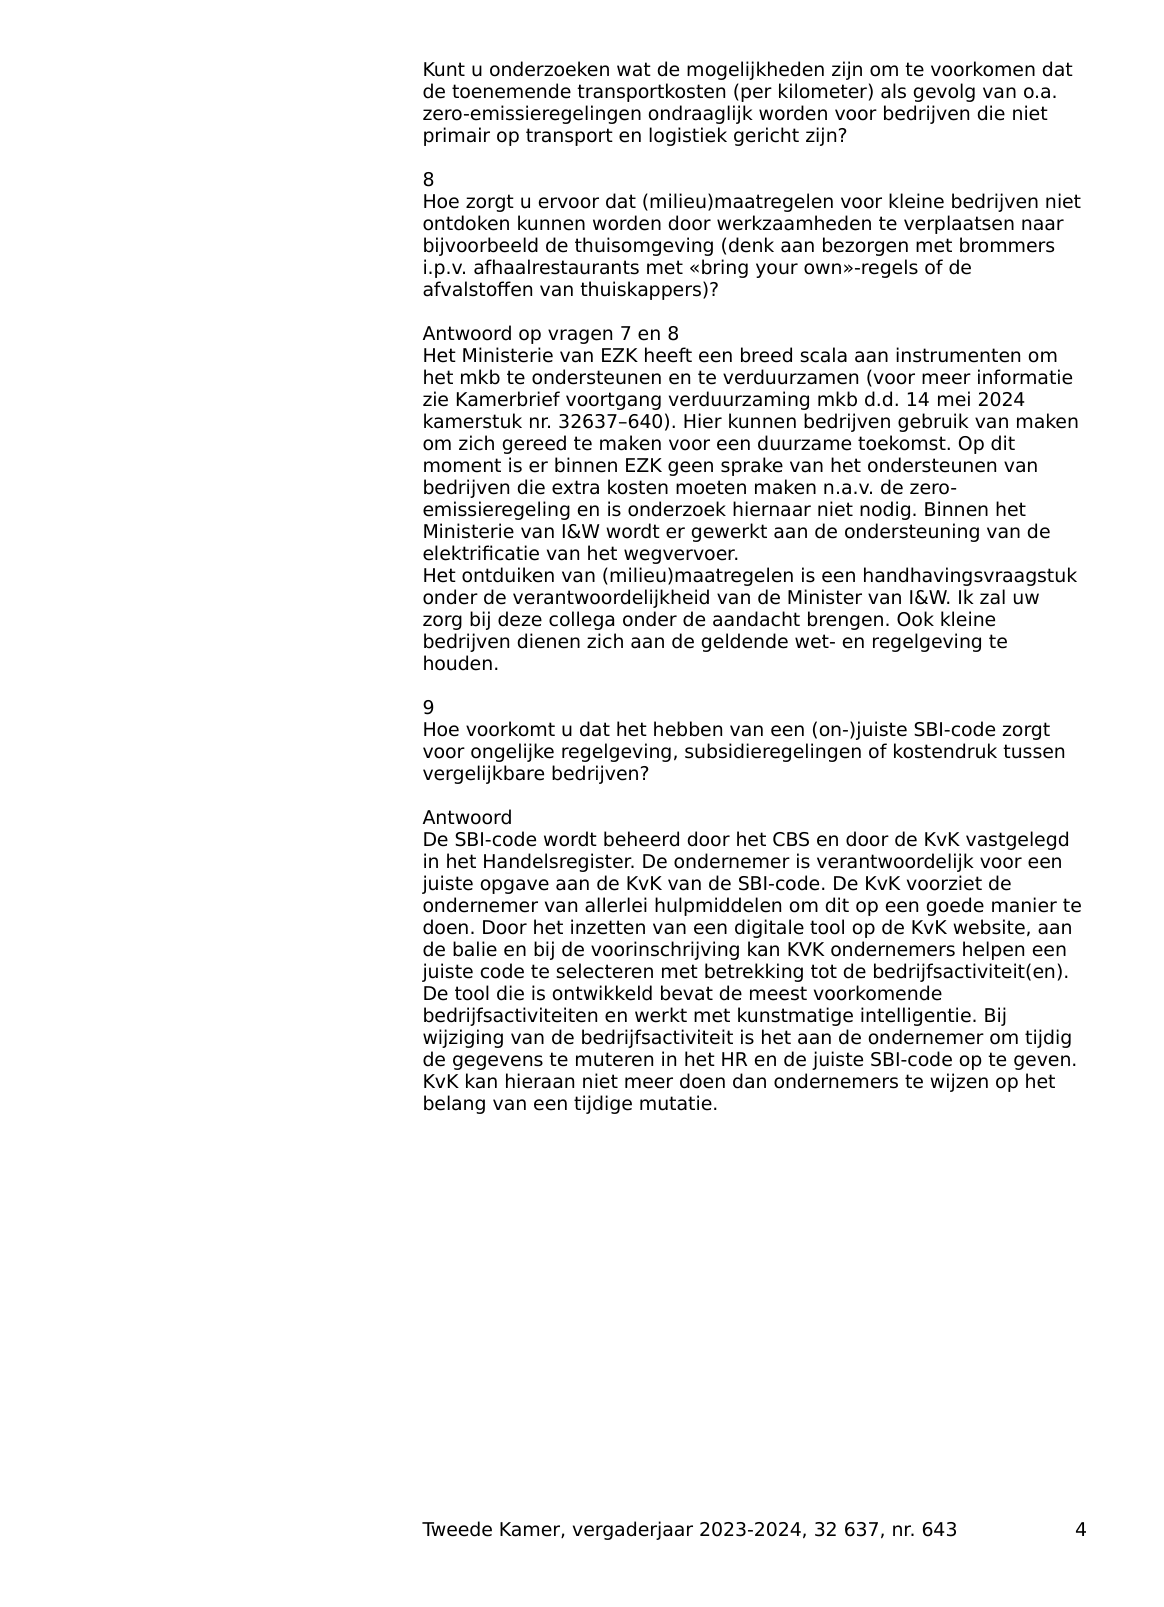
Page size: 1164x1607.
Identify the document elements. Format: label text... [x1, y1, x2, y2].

text Kunt u onderzoeken wat de mogelijkheden zijn om te voorkomen dat de toenemende transportkosten (per kilometer) als gevolg van o.a. zero-emissieregelingen ondraaglijk worden voor bedrijven die niet primair op transport en logistiek gericht zijn? [422, 59, 1087, 147]
text De SBI-code wordt beheerd door het CBS en door de KvK vastgelegd in het Handelsregister. De ondernemer is verantwoordelijk voor een juiste opgave aan de KvK van de SBI-code. De KvK voorziet de ondernemer van allerlei hulpmiddelen om dit op een goede manier te doen. Door het inzetten van een digitale tool op de KvK website, aan de balie en bij de voorinschrijving kan KVK ondernemers helpen een juiste code te selecteren met betrekking tot de bedrijfsactiviteit(en). De tool die is ontwikkeld bevat de meest voorkomende bedrijfsactiviteiten en werkt met kunstmatige intelligentie. Bij wijziging van de bedrijfsactiviteit is het aan de ondernemer om tijdig de gegevens te muteren in het HR en de juiste SBI-code op te geven. KvK kan hieraan niet meer doen dan ondernemers te wijzen op het belang van een tijdige mutatie. [422, 829, 1087, 1115]
text Hoe zorgt u ervoor dat (milieu)maatregelen voor kleine bedrijven niet ontdoken kunnen worden door werkzaamheden te verplaatsen naar bijvoorbeeld de thuisomgeving (denk aan bezorgen met brommers i.p.v. afhaalrestaurants met «bring your own»-regels of de afvalstoffen van thuiskappers)? [422, 191, 1087, 301]
text 8 [422, 169, 1087, 191]
text Antwoord op vragen 7 en 8 [422, 323, 1087, 345]
text 9 [422, 697, 1087, 719]
text Antwoord [422, 807, 1087, 829]
text Hoe voorkomt u dat het hebben van een (on-)juiste SBI-code zorgt voor ongelijke regelgeving, subsidieregelingen of kostendruk tussen vergelijkbare bedrijven? [422, 719, 1087, 785]
text Het Ministerie van EZK heeft een breed scala aan instrumenten om het mkb te ondersteunen en te verduurzamen (voor meer informatie zie Kamerbrief voortgang verduurzaming mkb d.d. 14 mei 2024 kamerstuk nr. 32637–640). Hier kunnen bedrijven gebruik van maken om zich gereed te maken voor een duurzame toekomst. Op dit moment is er binnen EZK geen sprake van het ondersteunen van bedrijven die extra kosten moeten maken n.a.v. de zero-emissieregeling en is onderzoek hiernaar niet nodig. Binnen het Ministerie van I&W wordt er gewerkt aan de ondersteuning van de elektrificatie van het wegvervoer. [422, 345, 1087, 565]
text Het ontduiken van (milieu)maatregelen is een handhavingsvraagstuk onder de verantwoordelijkheid van de Minister van I&W. Ik zal uw zorg bij deze collega onder de aandacht brengen. Ook kleine bedrijven dienen zich aan de geldende wet- en regelgeving te houden. [422, 565, 1087, 675]
